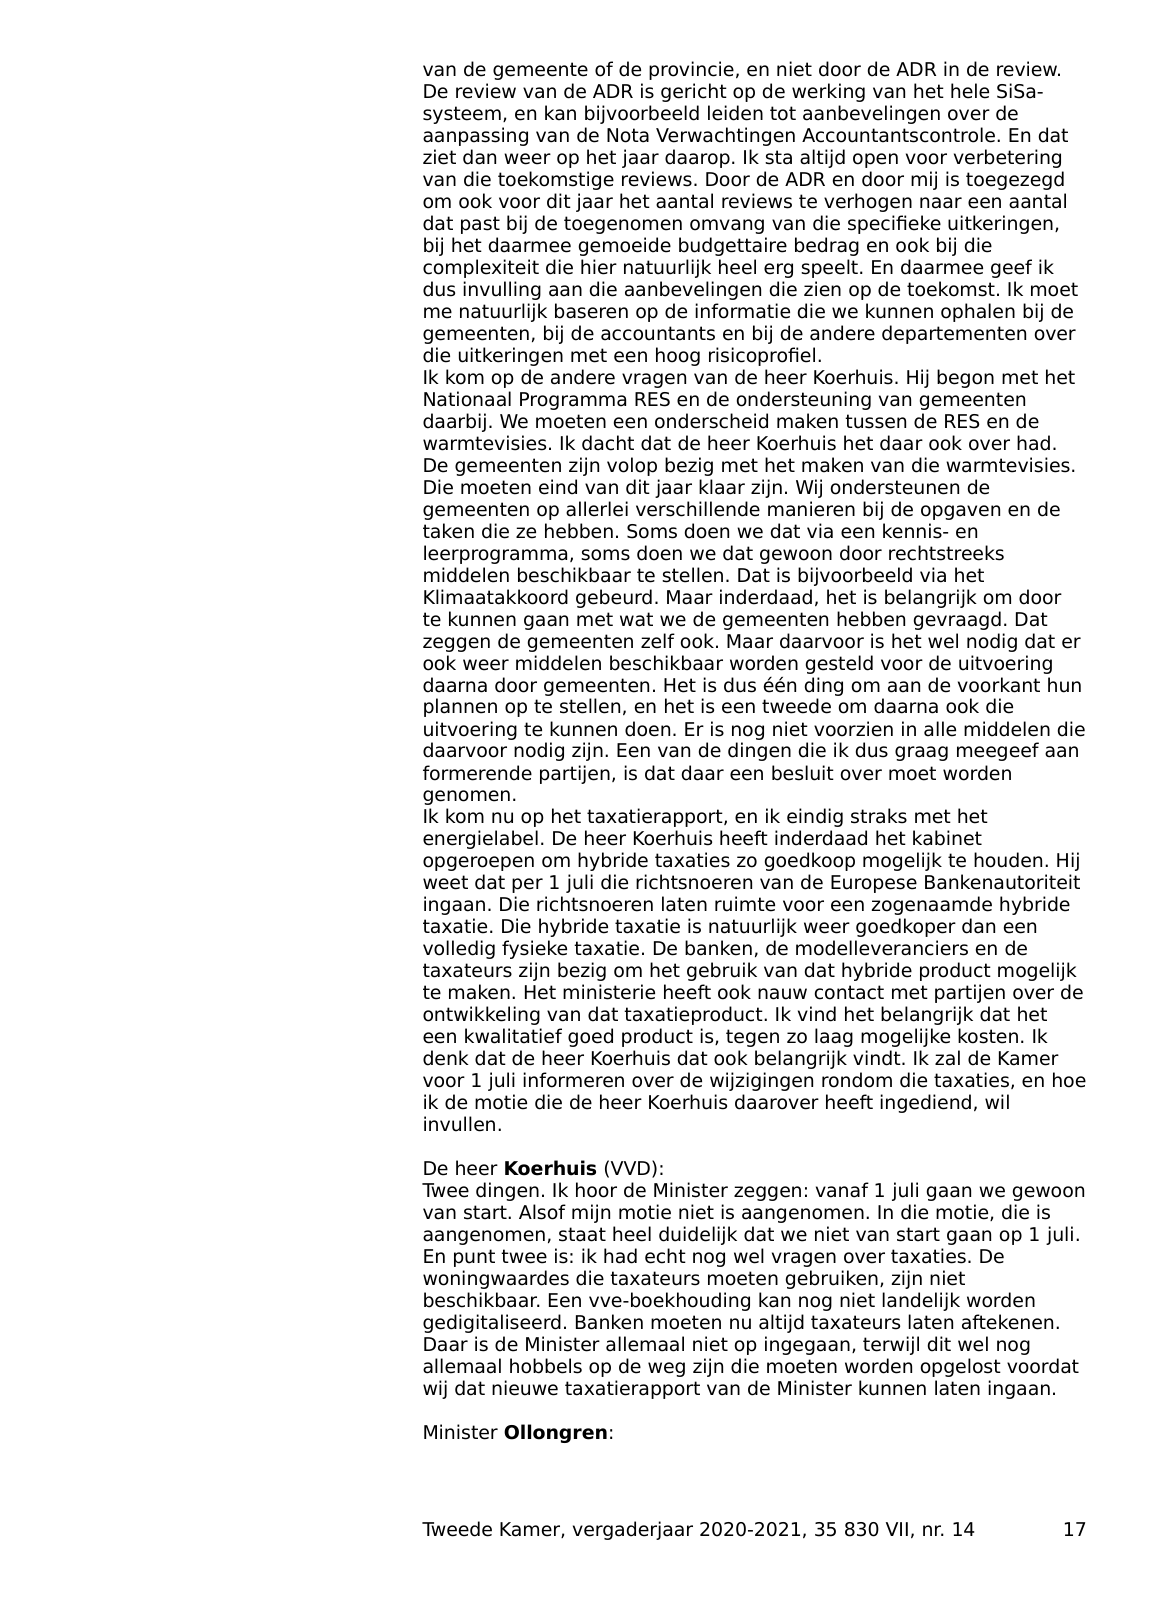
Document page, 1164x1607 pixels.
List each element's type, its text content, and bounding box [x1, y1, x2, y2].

text Twee dingen. Ik hoor de Minister zeggen: vanaf 1 juli gaan we gewoon van start. Alsof mijn motie niet is aangenomen. In die motie, die is aangenomen, staat heel duidelijk dat we niet van start gaan op 1 juli. En punt twee is: ik had echt nog wel vragen over taxaties. De woningwaardes die taxateurs moeten gebruiken, zijn niet beschikbaar. Een vve-boekhouding kan nog niet landelijk worden gedigitaliseerd. Banken moeten nu altijd taxateurs laten aftekenen. Daar is de Minister allemaal niet op ingegaan, terwijl dit wel nog allemaal hobbels op de weg zijn die moeten worden opgelost voordat wij dat nieuwe taxatierapport van de Minister kunnen laten ingaan. [422, 1180, 1087, 1400]
text Minister Ollongren: [422, 1422, 1087, 1444]
text van de gemeente of de provincie, en niet door de ADR in de review. De review van de ADR is gericht op de werking van het hele SiSa-systeem, en kan bijvoorbeeld leiden tot aanbevelingen over de aanpassing van de Nota Verwachtingen Accountantscontrole. En dat ziet dan weer op het jaar daarop. Ik sta altijd open voor verbetering van die toekomstige reviews. Door de ADR en door mij is toegezegd om ook voor dit jaar het aantal reviews te verhogen naar een aantal dat past bij de toegenomen omvang van die specifieke uitkeringen, bij het daarmee gemoeide budgettaire bedrag en ook bij die complexiteit die hier natuurlijk heel erg speelt. En daarmee geef ik dus invulling aan die aanbevelingen die zien op de toekomst. Ik moet me natuurlijk baseren op de informatie die we kunnen ophalen bij de gemeenten, bij de accountants en bij de andere departementen over die uitkeringen met een hoog risicoprofiel. [422, 59, 1087, 367]
text Ik kom nu op het taxatierapport, en ik eindig straks met het energielabel. De heer Koerhuis heeft inderdaad het kabinet opgeroepen om hybride taxaties zo goedkoop mogelijk te houden. Hij weet dat per 1 juli die richtsnoeren van de Europese Bankenautoriteit ingaan. Die richtsnoeren laten ruimte voor een zogenaamde hybride taxatie. Die hybride taxatie is natuurlijk weer goedkoper dan een volledig fysieke taxatie. De banken, de modelleveranciers en de taxateurs zijn bezig om het gebruik van dat hybride product mogelijk te maken. Het ministerie heeft ook nauw contact met partijen over de ontwikkeling van dat taxatieproduct. Ik vind het belangrijk dat het een kwalitatief goed product is, tegen zo laag mogelijke kosten. Ik denk dat de heer Koerhuis dat ook belangrijk vindt. Ik zal de Kamer voor 1 juli informeren over de wijzigingen rondom die taxaties, en hoe ik de motie die de heer Koerhuis daarover heeft ingediend, wil invullen. [422, 806, 1087, 1136]
text Ik kom op de andere vragen van de heer Koerhuis. Hij begon met het Nationaal Programma RES en de ondersteuning van gemeenten daarbij. We moeten een onderscheid maken tussen de RES en de warmtevisies. Ik dacht dat de heer Koerhuis het daar ook over had. De gemeenten zijn volop bezig met het maken van die warmtevisies. Die moeten eind van dit jaar klaar zijn. Wij ondersteunen de gemeenten op allerlei verschillende manieren bij de opgaven en de taken die ze hebben. Soms doen we dat via een kennis- en leerprogramma, soms doen we dat gewoon door rechtstreeks middelen beschikbaar te stellen. Dat is bijvoorbeeld via het Klimaatakkoord gebeurd. Maar inderdaad, het is belangrijk om door te kunnen gaan met wat we de gemeenten hebben gevraagd. Dat zeggen de gemeenten zelf ook. Maar daarvoor is het wel nodig dat er ook weer middelen beschikbaar worden gesteld voor de uitvoering daarna door gemeenten. Het is dus één ding om aan de voorkant hun plannen op te stellen, en het is een tweede om daarna ook die uitvoering te kunnen doen. Er is nog niet voorzien in alle middelen die daarvoor nodig zijn. Een van de dingen die ik dus graag meegeef aan formerende partijen, is dat daar een besluit over moet worden genomen. [422, 367, 1087, 806]
text De heer Koerhuis (VVD): [422, 1158, 1087, 1180]
